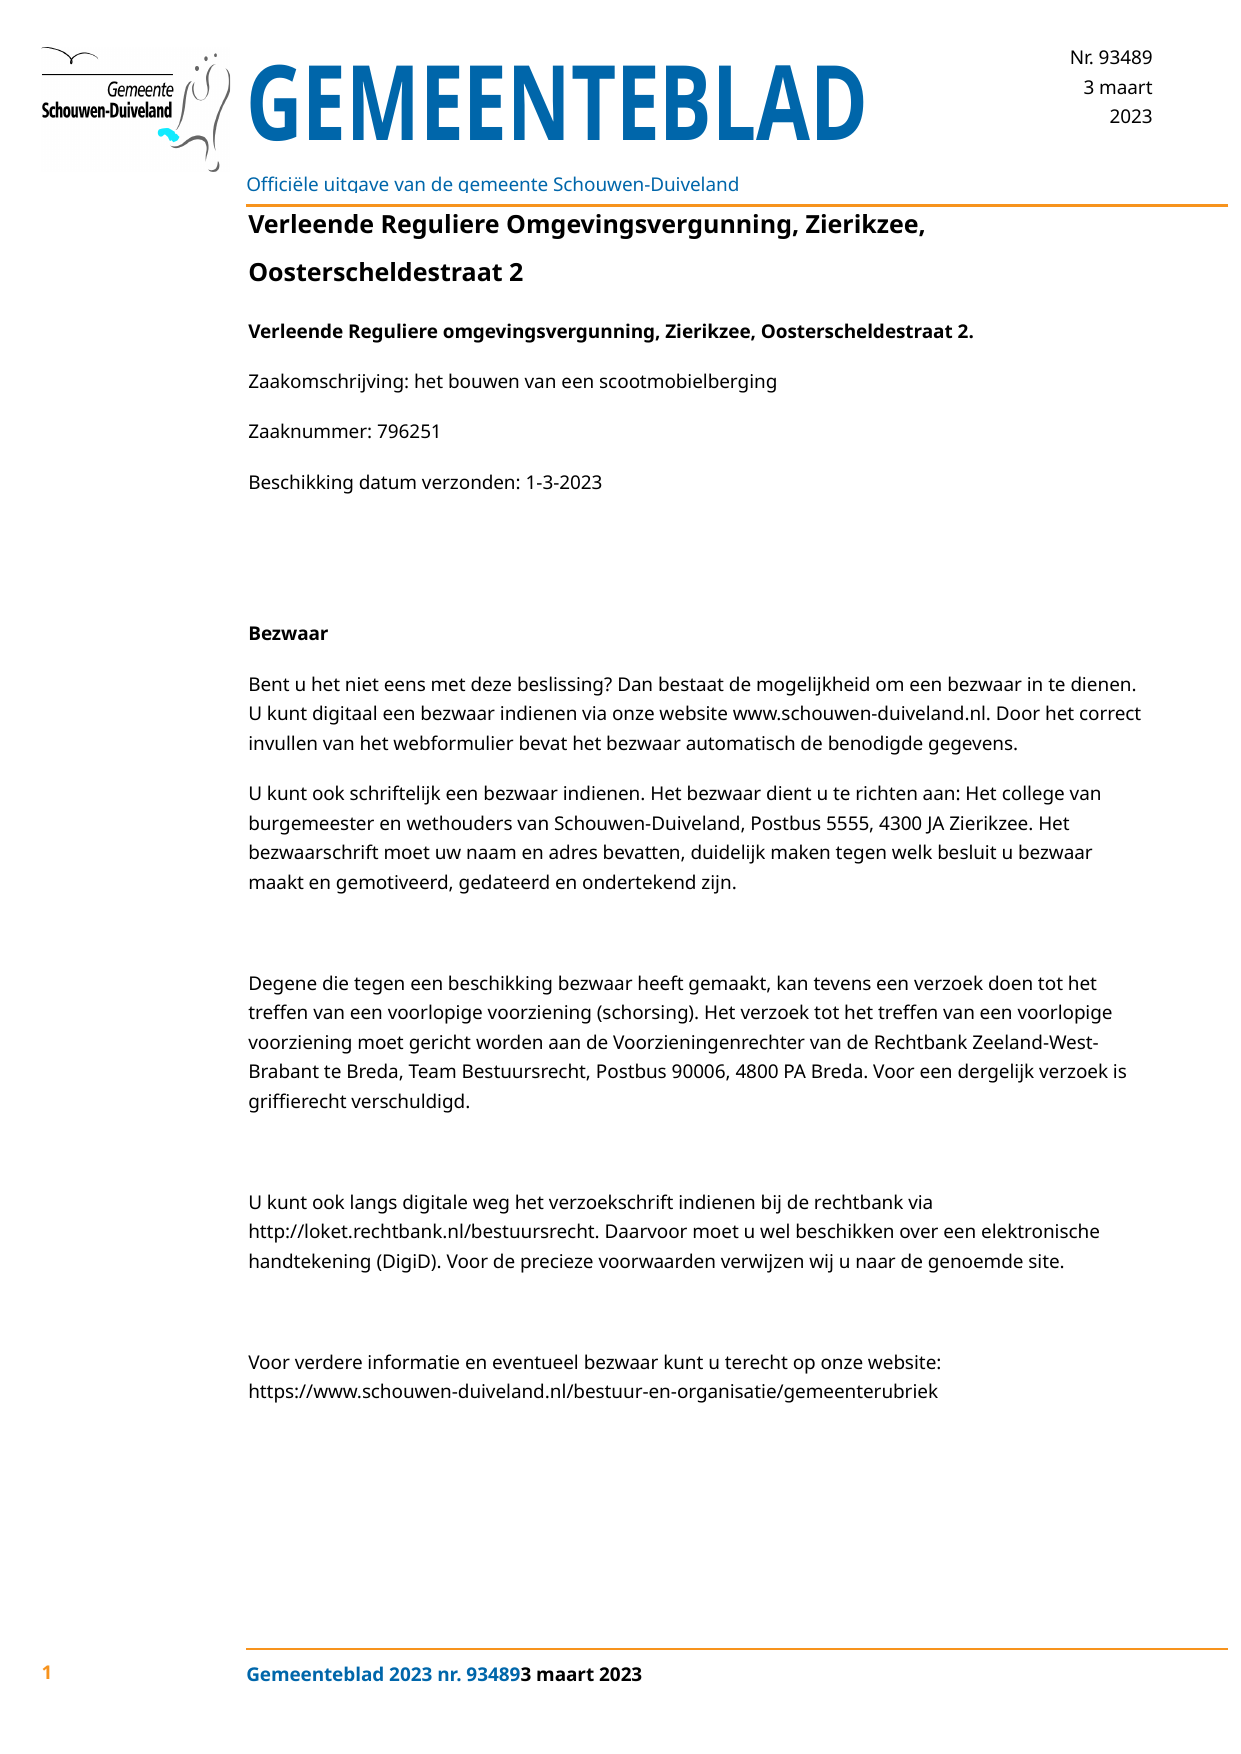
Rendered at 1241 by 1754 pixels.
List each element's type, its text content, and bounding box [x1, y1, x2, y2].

text Voor verdere informatie en eventueel bezwaar kunt u terecht op onze website: https://www.schouwen-duiveland.nl/bestuur-en-organisatie/gemeenterubriek [248, 1349, 1152, 1404]
text Bezwaar [248, 620, 1152, 646]
text Verleende Reguliere omgevingsvergunning, Zierikzee, Oosterscheldestraat 2. [248, 318, 1152, 344]
text Zaakomschrijving: het bouwen van een scootmobielberging [248, 368, 1152, 394]
picture [41, 47, 231, 172]
text U kunt ook langs digitale weg het verzoekschrift indienen bij de rechtbank via http://loket.rechtbank.nl/bestuursrecht. Daarvoor moet u wel beschikken over een elektronische handtekening (DigiD). Voor de precieze voorwaarden verwijzen wij u naar de genoemde site. [248, 1189, 1152, 1274]
text Zaaknummer: 796251 [248, 419, 1152, 444]
text U kunt ook schriftelijk een bezwaar indienen. Het bezwaar dient u te richten aan: Het college van burgemeester en wethouders van Schouwen-Duiveland, Postbus 5555, 4300 JA Zierikzee. Het bezwaarschrift moet uw naam en adres bevatten, duidelijk maken tegen welk besluit u bezwaar maakt en gemotiveerd, gedateerd en ondertekend zijn. [248, 780, 1152, 895]
text Bent u het niet eens met deze beslissing? Dan bestaat de mogelijkheid om een bezwaar in te dienen. U kunt digitaal een bezwaar indienen via onze website www.schouwen-duiveland.nl. Door het correct invullen van het webformulier bevat het bezwaar automatisch de benodigde gegevens. [248, 671, 1152, 756]
text Beschikking datum verzonden: 1-3-2023 [248, 469, 1152, 495]
text Degene die tegen een beschikking bezwaar heeft gemaakt, kan tevens een verzoek doen tot het treffen van een voorlopige voorziening (schorsing). Het verzoek tot het treffen van een voorlopige voorziening moet gericht worden aan de Voorzieningenrechter van de Rechtbank Zeeland-West-Brabant te Breda, Team Bestuursrecht, Postbus 90006, 4800 PA Breda. Voor een dergelijk verzoek is griffierecht verschuldigd. [248, 970, 1152, 1114]
text Verleende Reguliere Omgevingsvergunning, Zierikzee, Oosterscheldestraat 2 [248, 207, 1152, 288]
